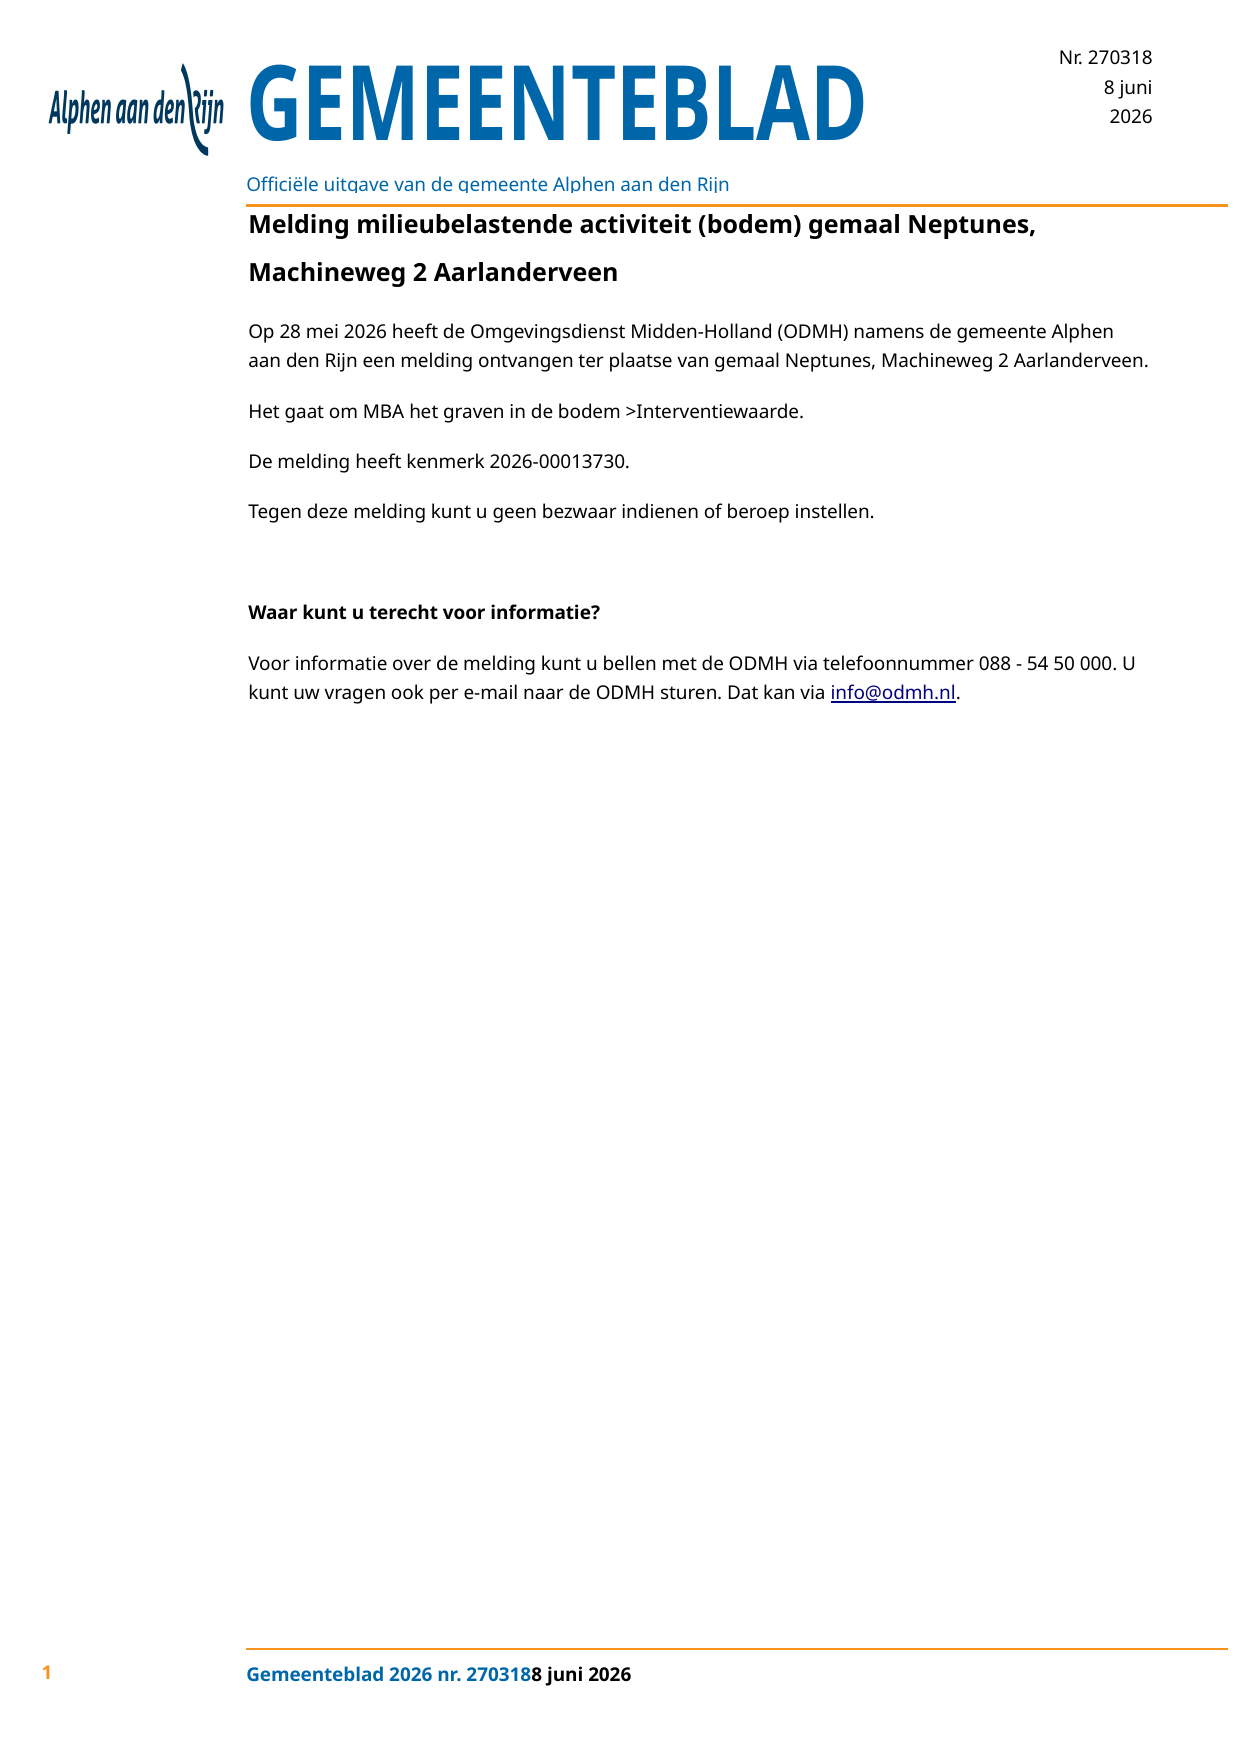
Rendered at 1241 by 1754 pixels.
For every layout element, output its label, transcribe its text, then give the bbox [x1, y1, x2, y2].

text De melding heeft kenmerk 2026-00013730. [248, 448, 1152, 474]
text Op 28 mei 2026 heeft de Omgevingsdienst Midden-Holland (ODMH) namens de gemeente Alphen aan den Rijn een melding ontvangen ter plaatse van gemaal Neptunes, Machineweg 2 Aarlanderveen. [248, 318, 1152, 373]
text Melding milieubelastende activiteit (bodem) gemaal Neptunes, Machineweg 2 Aarlanderveen [248, 207, 1152, 288]
text Voor informatie over de melding kunt u bellen met de ODMH via telefoonnummer 088 - 54 50 000. U kunt uw vragen ook per e-mail naar de ODMH sturen. Dat kan via info@odmh.nl. [248, 650, 1152, 705]
text Het gaat om MBA het graven in de bodem >Interventiewaarde. [248, 398, 1152, 424]
text Tegen deze melding kunt u geen bezwaar indienen of beroep instellen. [248, 499, 1152, 524]
text Waar kunt u terecht voor informatie? [248, 599, 1152, 625]
picture [41, 47, 231, 172]
